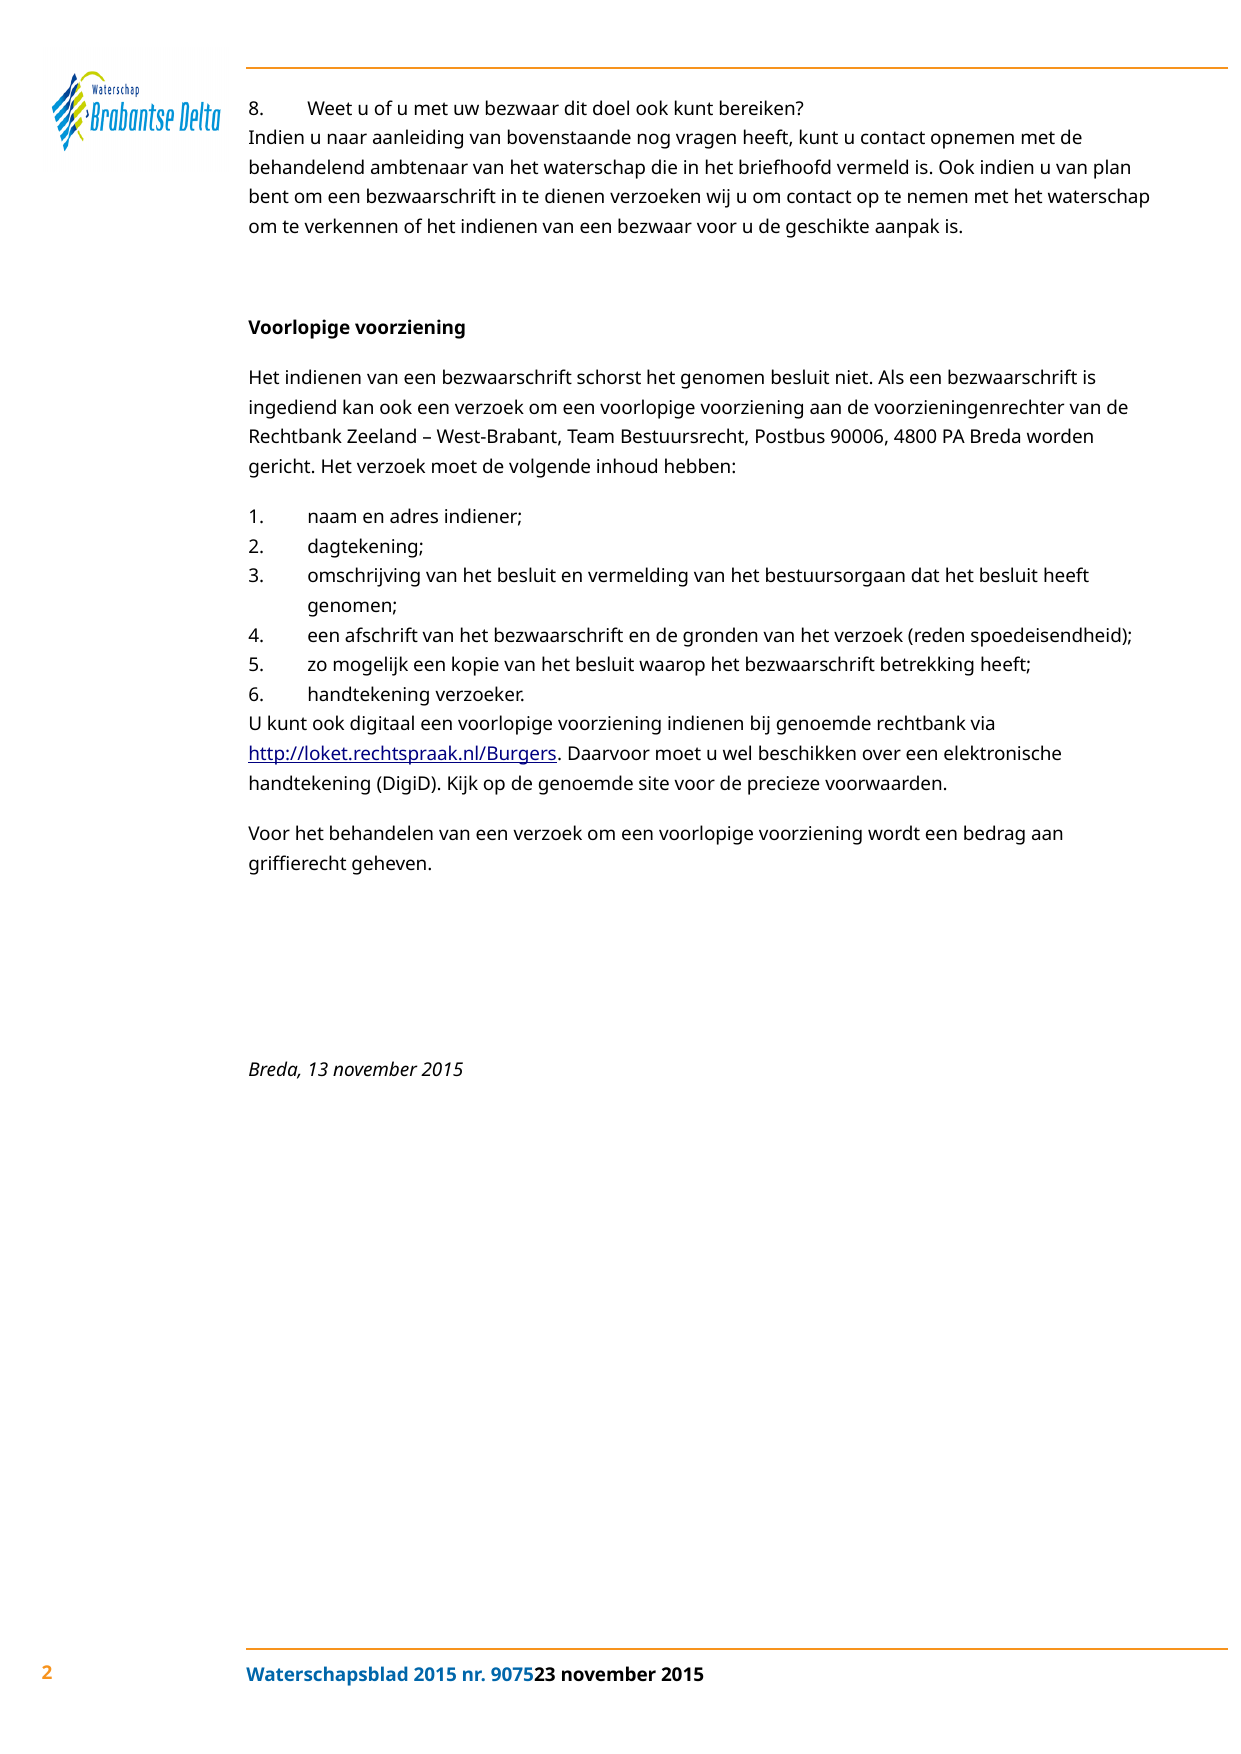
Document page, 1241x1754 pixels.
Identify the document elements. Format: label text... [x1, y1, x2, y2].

list handtekening verzoeker. [248, 681, 1152, 707]
list dagtekening; [248, 533, 1152, 559]
list naam en adres indiener; [248, 503, 1152, 529]
text Breda, 13 november 2015 [248, 1056, 1152, 1082]
text Het indienen van een bezwaarschrift schorst het genomen besluit niet. Als een bezwaarschrift is ingediend kan ook een verzoek om een voorlopige voorziening aan de voorzieningenrechter van de Rechtbank Zeeland – West-Brabant, Team Bestuursrecht, Postbus 90006, 4800 PA Breda worden gericht. Het verzoek moet de volgende inhoud hebben: [248, 364, 1152, 479]
picture [41, 47, 231, 172]
text U kunt ook digitaal een voorlopige voorziening indienen bij genoemde rechtbank via http://loket.rechtspraak.nl/Burgers. Daarvoor moet u wel beschikken over een elektronische handtekening (DigiD). Kijk op de genoemde site voor de precieze voorwaarden. [248, 711, 1152, 796]
list omschrijving van het besluit en vermelding van het bestuursorgaan dat het besluit heeft genomen; [248, 563, 1152, 618]
text Indien u naar aanleiding van bovenstaande nog vragen heeft, kunt u contact opnemen met de behandelend ambtenaar van het waterschap die in het briefhoofd vermeld is. Ook indien u van plan bent om een bezwaarschrift in te dienen verzoeken wij u om contact op te nemen met het waterschap om te verkennen of het indienen van een bezwaar voor u de geschikte aanpak is. [248, 124, 1152, 239]
text Voor het behandelen van een verzoek om een voorlopige voorziening wordt een bedrag aan griffierecht geheven. [248, 820, 1152, 876]
text Voorlopige voorziening [248, 314, 1152, 340]
list zo mogelijk een kopie van het besluit waarop het bezwaarschrift betrekking heeft; [248, 651, 1152, 677]
list Weet u of u met uw bezwaar dit doel ook kunt bereiken? [248, 95, 1152, 121]
list een afschrift van het bezwaarschrift en de gronden van het verzoek (reden spoedeisendheid); [248, 622, 1152, 648]
